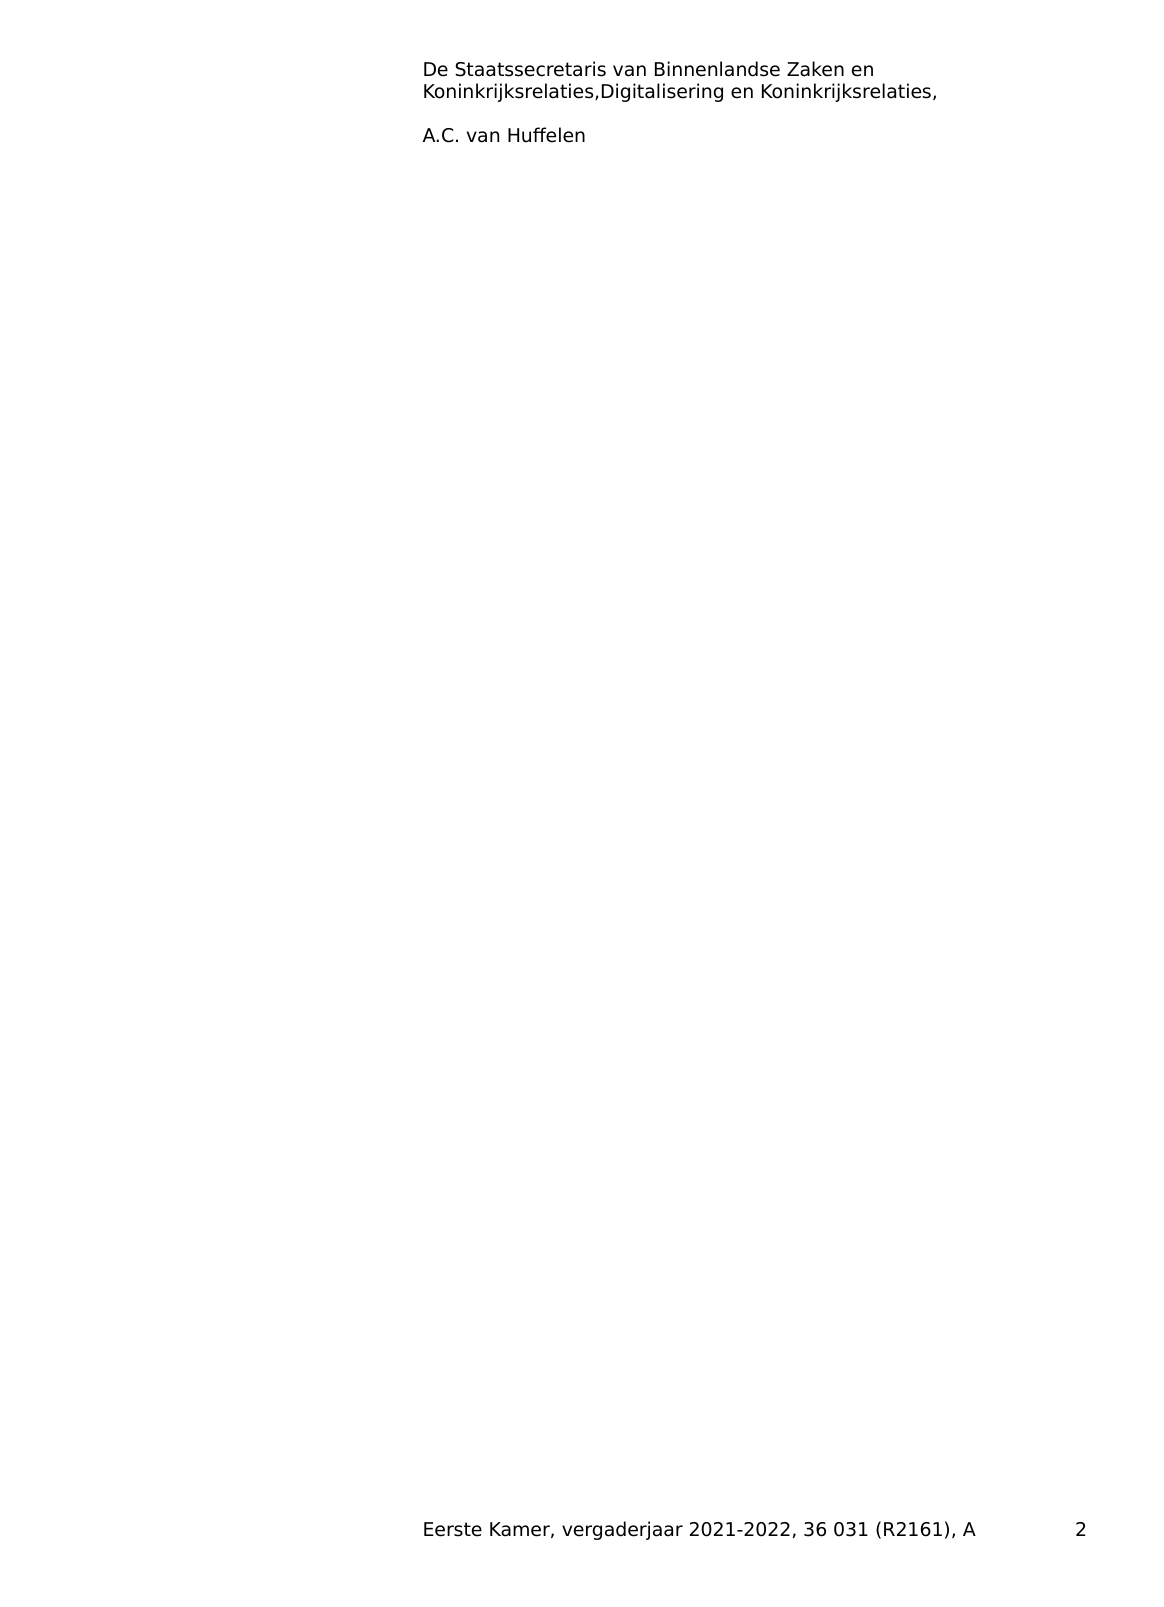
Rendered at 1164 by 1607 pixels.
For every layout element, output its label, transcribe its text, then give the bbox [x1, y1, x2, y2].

text De Staatssecretaris van Binnenlandse Zaken en Koninkrijksrelaties,Digitalisering en Koninkrijksrelaties, A.C. van Huffelen [422, 59, 1087, 147]
